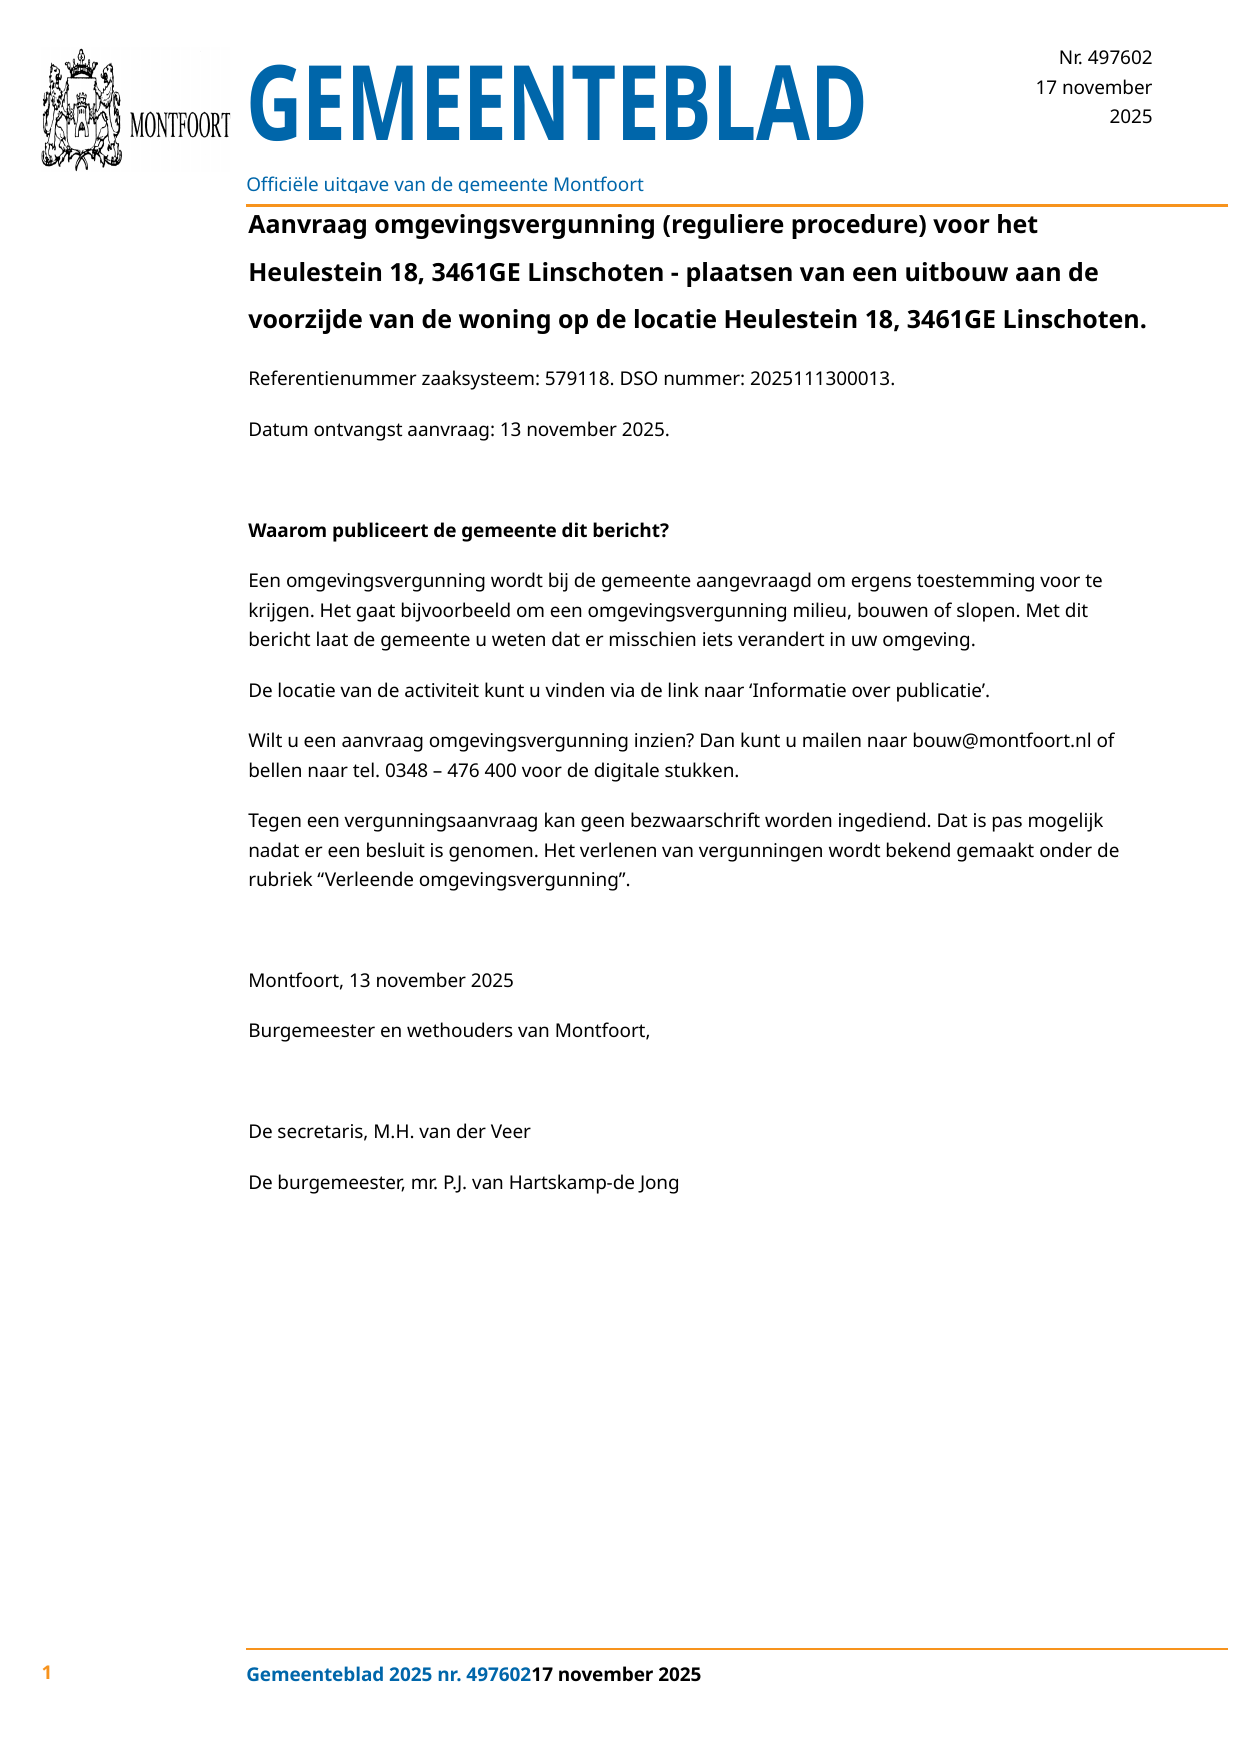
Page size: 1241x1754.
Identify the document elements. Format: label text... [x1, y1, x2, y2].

text De secretaris, M.H. van der Veer [248, 1118, 1152, 1144]
text Montfoort, 13 november 2025 [248, 967, 1152, 993]
text Waarom publiceert de gemeente dit bericht? [248, 517, 1152, 542]
text De burgemeester, mr. P.J. van Hartskamp-de Jong [248, 1169, 1152, 1194]
text Wilt u een aanvraag omgevingsvergunning inzien? Dan kunt u mailen naar bouw@montfoort.nl of bellen naar tel. 0348 – 476 400 voor de digitale stukken. [248, 727, 1152, 782]
text Referentienummer zaaksysteem: 579118. DSO nummer: 2025111300013. [248, 366, 1152, 391]
text Burgemeester en wethouders van Montfoort, [248, 1018, 1152, 1043]
text De locatie van de activiteit kunt u vinden via de link naar ‘Informatie over publicatie’. [248, 677, 1152, 702]
text Aanvraag omgevingsvergunning (reguliere procedure) voor het Heulestein 18, 3461GE Linschoten - plaatsen van een uitbouw aan de voorzijde van de woning op de locatie Heulestein 18, 3461GE Linschoten. [248, 207, 1152, 336]
text Een omgevingsvergunning wordt bij de gemeente aangevraagd om ergens toestemming voor te krijgen. Het gaat bijvoorbeeld om een omgevingsvergunning milieu, bouwen of slopen. Met dit bericht laat de gemeente u weten dat er misschien iets verandert in uw omgeving. [248, 567, 1152, 652]
picture [41, 47, 231, 172]
text Tegen een vergunningsaanvraag kan geen bezwaarschrift worden ingediend. Dat is pas mogelijk nadat er een besluit is genomen. Het verlenen van vergunningen wordt bekend gemaakt onder de rubriek “Verleende omgevingsvergunning”. [248, 807, 1152, 892]
text Datum ontvangst aanvraag: 13 november 2025. [248, 416, 1152, 442]
